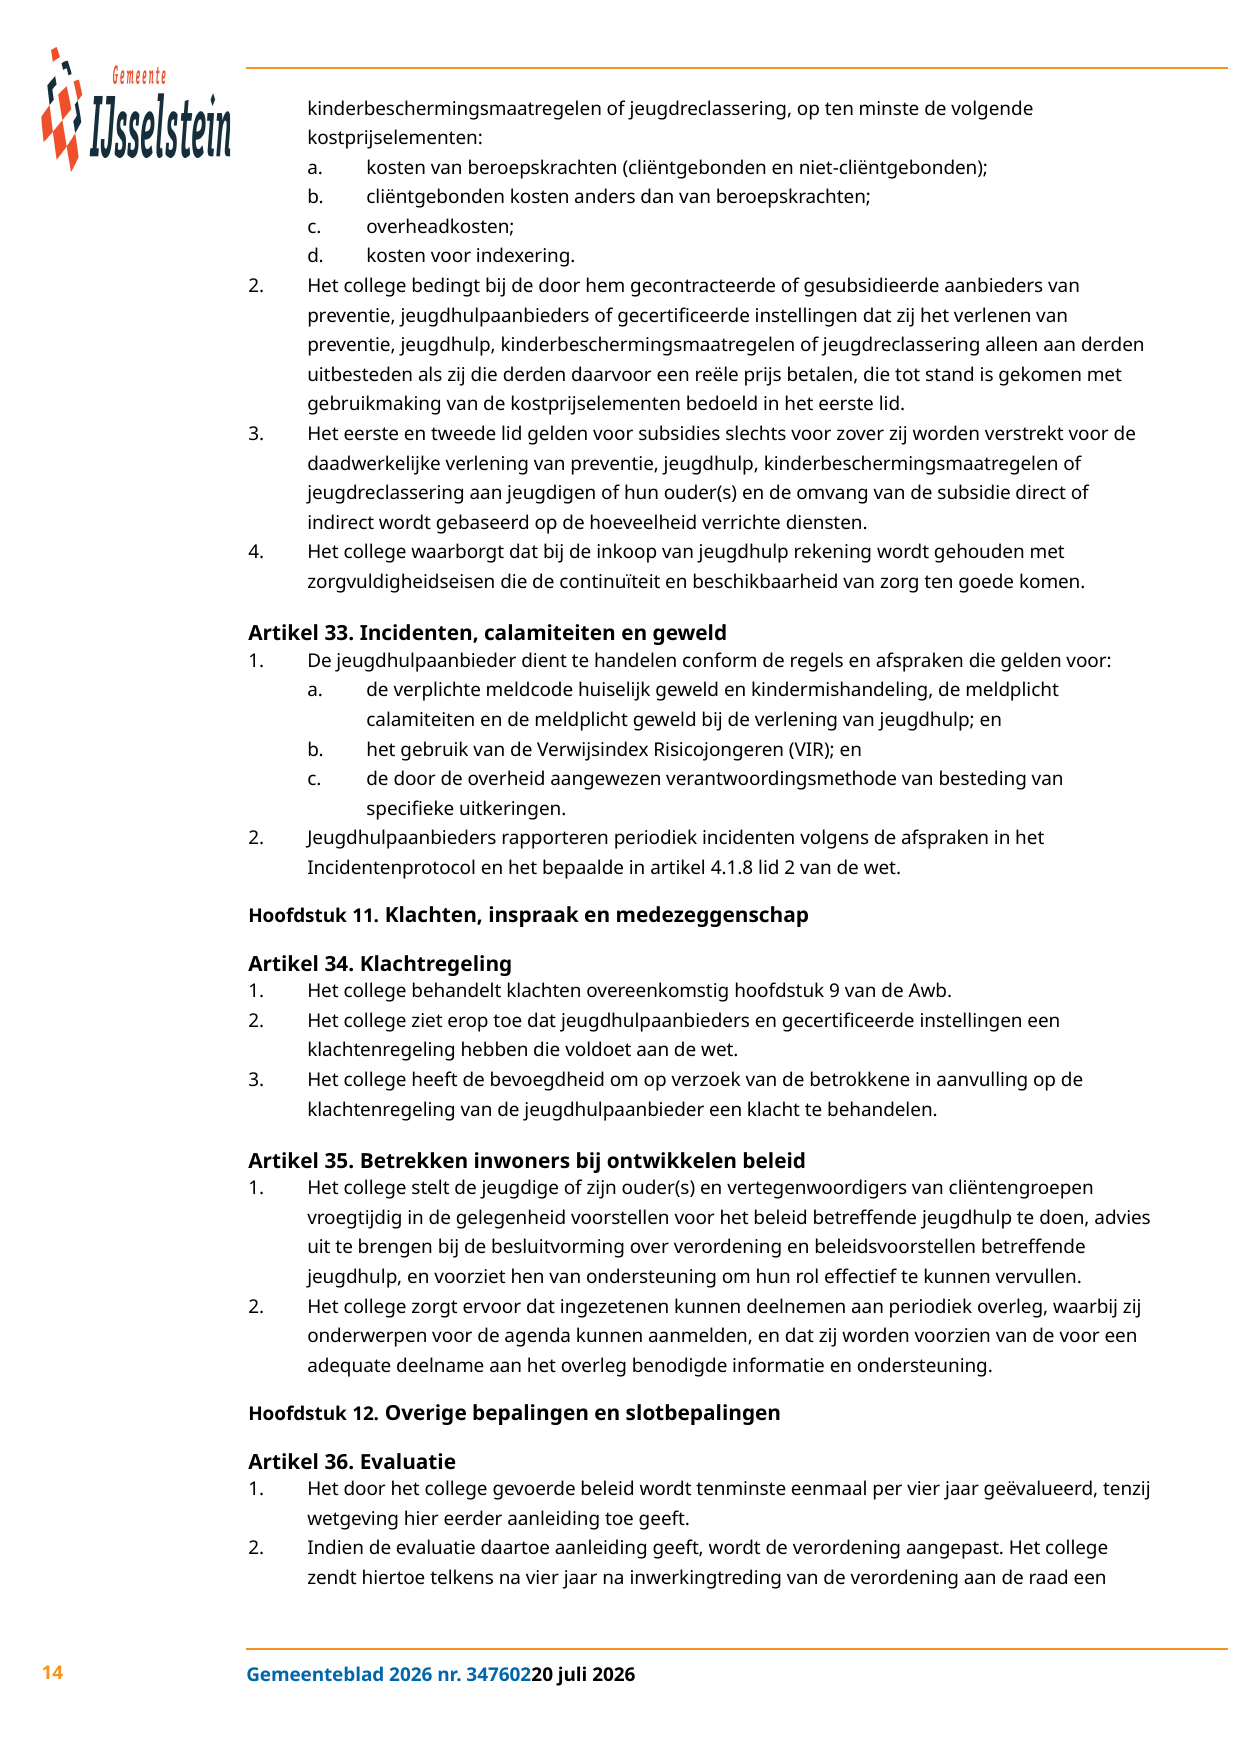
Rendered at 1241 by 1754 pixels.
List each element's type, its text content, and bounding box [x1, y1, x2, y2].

list Het college behandelt klachten overeenkomstig hoofdstuk 9 van de Awb. [248, 977, 1152, 1003]
list Jeugdhulpaanbieders rapporteren periodiek incidenten volgens de afspraken in het Incidentenprotocol en het bepaalde in artikel 4.1.8 lid 2 van de wet. [248, 824, 1152, 880]
list Het college bedingt bij de door hem gecontracteerde of gesubsidieerde aanbieders van preventie, jeugdhulpaanbieders of gecertificeerde instellingen dat zij het verlenen van preventie, jeugdhulp, kinderbeschermingsmaatregelen of jeugdreclassering alleen aan derden uitbesteden als zij die derden daarvoor een reële prijs betalen, die tot stand is gekomen met gebruikmaking van de kostprijselementen bedoeld in het eerste lid. [248, 272, 1152, 416]
list cliëntgebonden kosten anders dan van beroepskrachten; [307, 183, 1152, 209]
text Artikel 34. Klachtregeling [248, 949, 1152, 977]
text Artikel 35. Betrekken inwoners bij ontwikkelen beleid [248, 1146, 1152, 1174]
text Hoofdstuk 12. Overige bepalingen en slotbepalingen [248, 1398, 1152, 1426]
list kinderbeschermingsmaatregelen of jeugdreclassering, op ten minste de volgende kostprijselementen: [248, 95, 1152, 150]
list Het college stelt de jeugdige of zijn ouder(s) en vertegenwoordigers van cliëntengroepen vroegtijdig in de gelegenheid voorstellen voor het beleid betreffende jeugdhulp te doen, advies uit te brengen bij de besluitvorming over verordening en beleidsvoorstellen betreffende jeugdhulp, en voorziet hen van ondersteuning om hun rol effectief te kunnen vervullen. [248, 1174, 1152, 1289]
list Het college ziet erop toe dat jeugdhulpaanbieders en gecertificeerde instellingen een klachtenregeling hebben die voldoet aan de wet. [248, 1007, 1152, 1062]
list Het college heeft de bevoegdheid om op verzoek van de betrokkene in aanvulling op de klachtenregeling van de jeugdhulpaanbieder een klacht te behandelen. [248, 1066, 1152, 1121]
list de verplichte meldcode huiselijk geweld en kindermishandeling, de meldplicht calamiteiten en de meldplicht geweld bij de verlening van jeugdhulp; en [307, 677, 1152, 732]
list Het eerste en tweede lid gelden voor subsidies slechts voor zover zij worden verstrekt voor de daadwerkelijke verlening van preventie, jeugdhulp, kinderbeschermingsmaatregelen of jeugdreclassering aan jeugdigen of hun ouder(s) en de omvang van de subsidie direct of indirect wordt gebaseerd op de hoeveelheid verrichte diensten. [248, 420, 1152, 535]
text Hoofdstuk 11. Klachten, inspraak en medezeggenschap [248, 900, 1152, 928]
list de door de overheid aangewezen verantwoordingsmethode van besteding van specifieke uitkeringen. [307, 765, 1152, 821]
picture [41, 47, 231, 172]
list kosten voor indexering. [307, 243, 1152, 268]
list De jeugdhulpaanbieder dient te handelen conform de regels en afspraken die gelden voor: [248, 647, 1152, 673]
list kosten van beroepskrachten (cliëntgebonden en niet-cliëntgebonden); [307, 154, 1152, 180]
text Artikel 36. Evaluatie [248, 1447, 1152, 1475]
list overheadkosten; [307, 213, 1152, 239]
list Het college zorgt ervoor dat ingezetenen kunnen deelnemen aan periodiek overleg, waarbij zij onderwerpen voor de agenda kunnen aanmelden, en dat zij worden voorzien van de voor een adequate deelname aan het overleg benodigde informatie en ondersteuning. [248, 1293, 1152, 1378]
list Het door het college gevoerde beleid wordt tenminste eenmaal per vier jaar geëvalueerd, tenzij wetgeving hier eerder aanleiding toe geeft. [248, 1475, 1152, 1531]
list het gebruik van de Verwijsindex Risicojongeren (VIR); en [307, 736, 1152, 761]
list Indien de evaluatie daartoe aanleiding geeft, wordt de verordening aangepast. Het college zendt hiertoe telkens na vier jaar na inwerkingtreding van de verordening aan de raad een [248, 1534, 1152, 1590]
list Het college waarborgt dat bij de inkoop van jeugdhulp rekening wordt gehouden met zorgvuldigheidseisen die de continuïteit en beschikbaarheid van zorg ten goede komen. [248, 538, 1152, 594]
text Artikel 33. Incidenten, calamiteiten en geweld [248, 618, 1152, 647]
